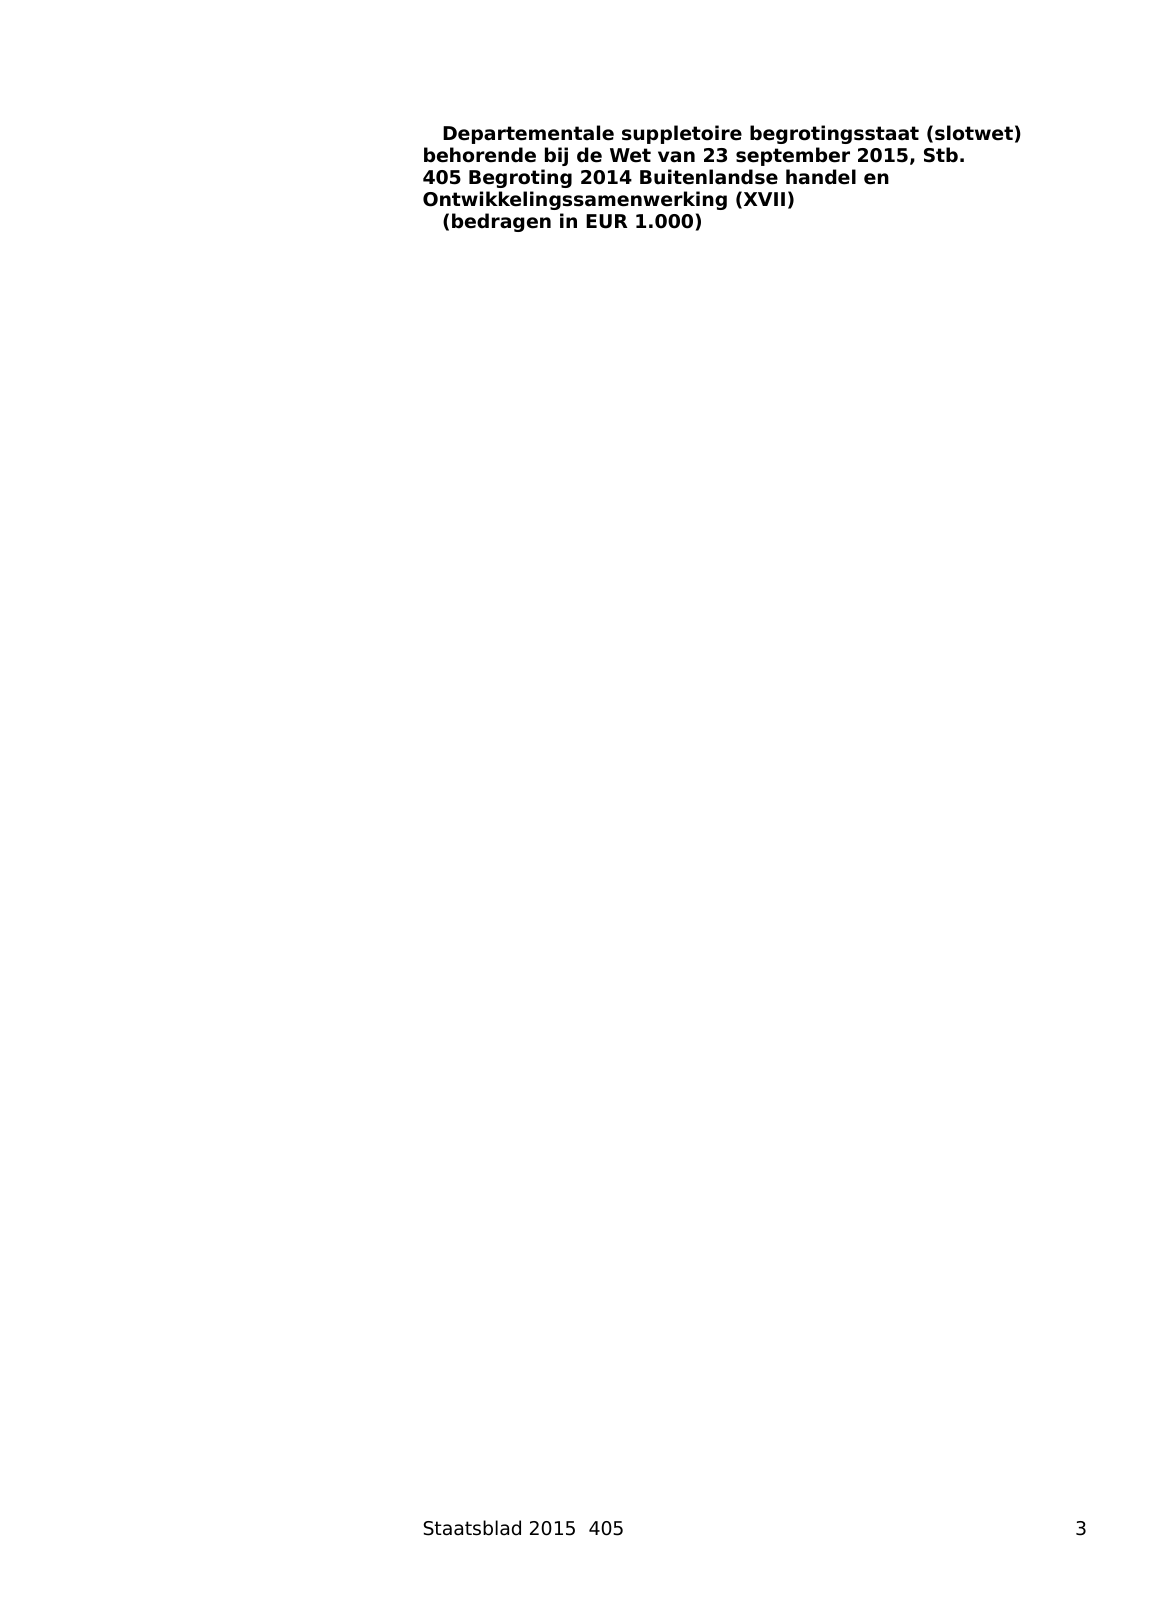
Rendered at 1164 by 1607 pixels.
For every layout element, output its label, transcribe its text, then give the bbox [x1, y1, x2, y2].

text Departementale suppletoire begrotingsstaat (slotwet) behorende bij de Wet van 23 september 2015, Stb. 405 Begroting 2014 Buitenlandse handel en Ontwikkelingssamenwerking (XVII) [422, 123, 1087, 211]
text (bedragen in EUR 1.000) [422, 211, 1087, 232]
